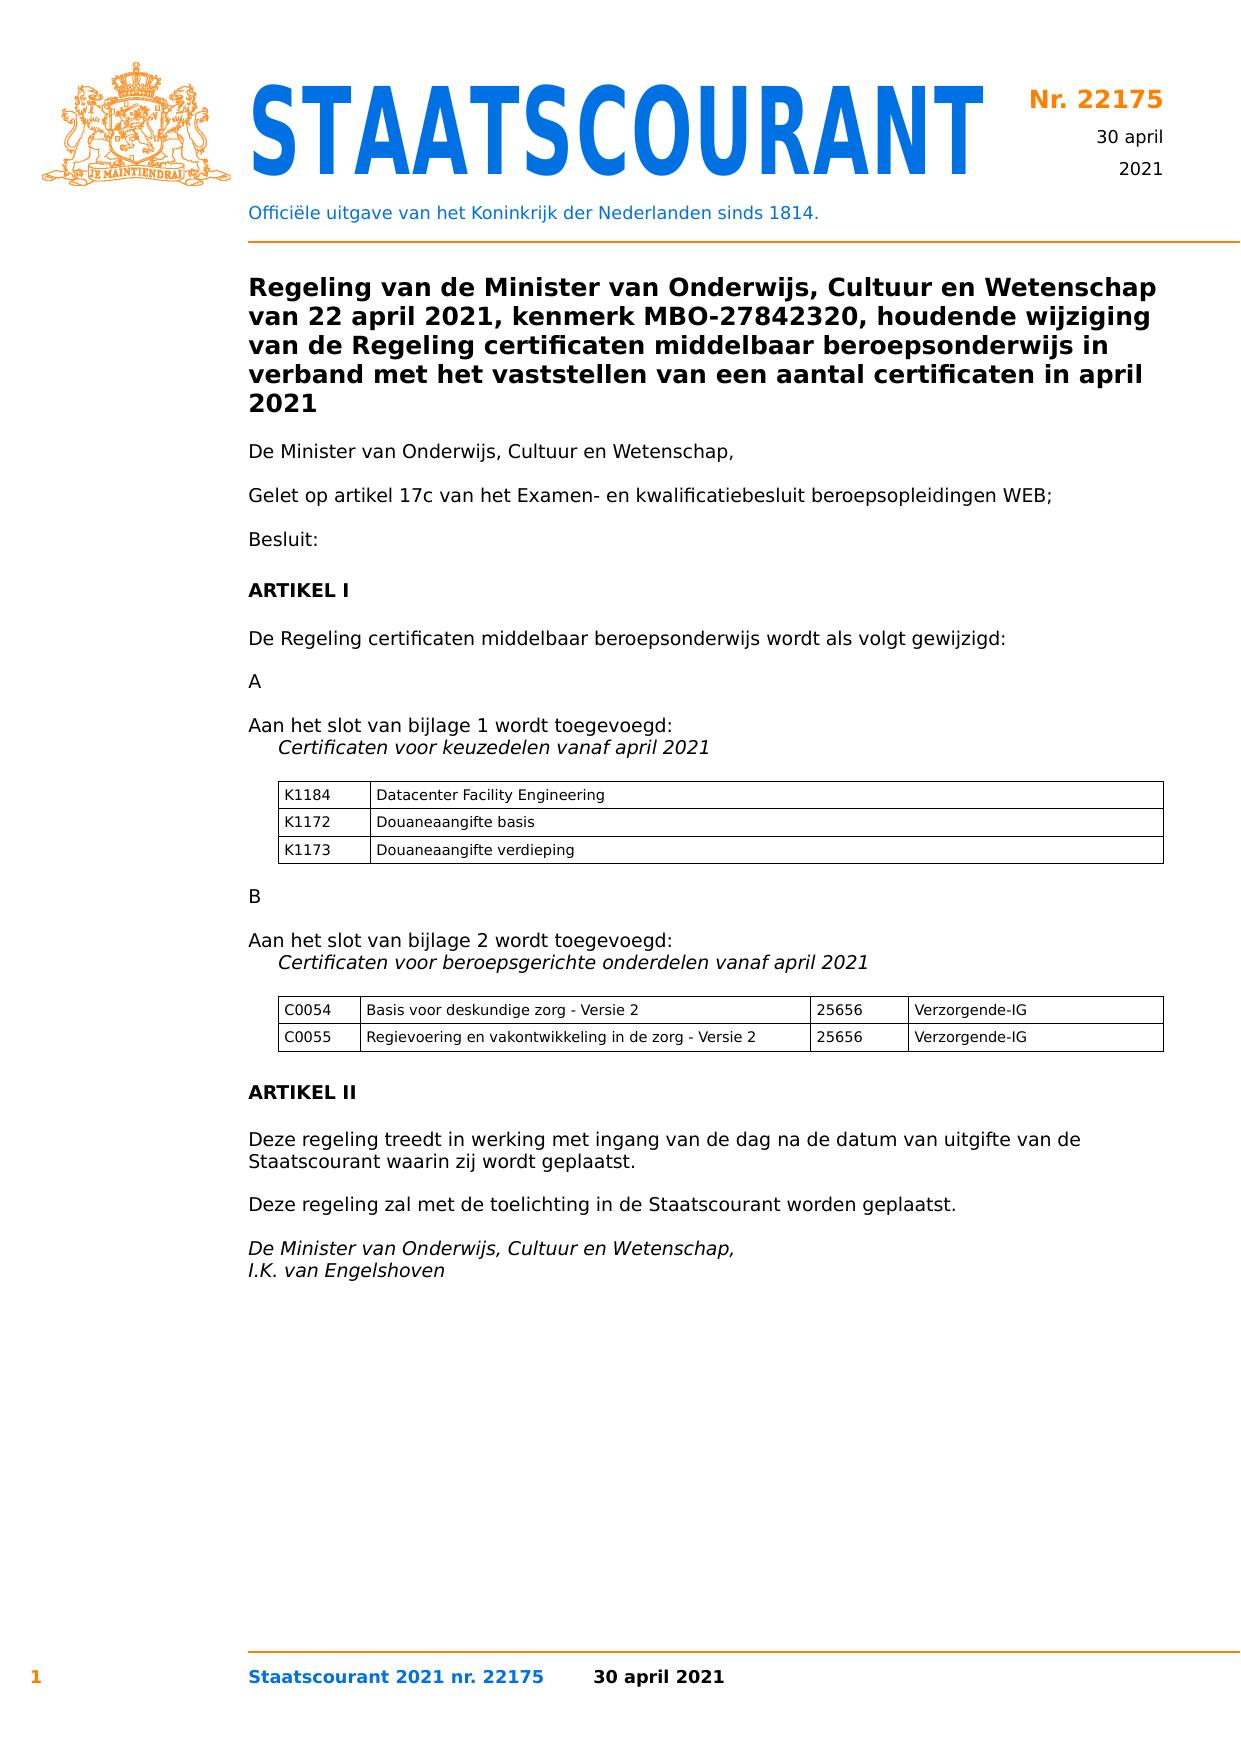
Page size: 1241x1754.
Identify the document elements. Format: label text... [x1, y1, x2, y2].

table_header Nr. 22175 [998, 62, 1240, 121]
text Certificaten voor beroepsgerichte onderdelen vanaf april 2021 [278, 952, 1163, 974]
table_cell C0055 [279, 1024, 360, 1051]
picture [41, 62, 231, 186]
table_cell 2021 [998, 153, 1240, 203]
text De Regeling certificaten middelbaar beroepsonderwijs wordt als volgt gewijzigd: [248, 627, 1163, 649]
table_cell K1172 [279, 809, 370, 836]
subtitle ARTIKEL I [248, 580, 1163, 602]
table_header Basis voor deskundige zorg - Versie 2 [361, 997, 810, 1023]
text A [248, 671, 1163, 693]
text Besluit: [248, 528, 1163, 550]
text Aan het slot van bijlage 2 wordt toegevoegd: [248, 930, 1163, 952]
table_header Datacenter Facility Engineering [371, 782, 1163, 808]
table_header Verzorgende-IG [909, 997, 1163, 1023]
table_header 25656 [811, 997, 908, 1023]
table_header C0054 [279, 997, 360, 1023]
text Aan het slot van bijlage 1 wordt toegevoegd: [248, 715, 1163, 737]
table_cell 30 april [998, 121, 1240, 153]
text Certificaten voor keuzedelen vanaf april 2021 [278, 737, 1163, 759]
text Gelet op artikel 17c van het Examen- en kwalificatiebesluit beroepsopleidingen WEB; [248, 484, 1163, 507]
table_cell Verzorgende-IG [909, 1024, 1163, 1051]
table_cell Regievoering en vakontwikkeling in de zorg - Versie 2 [361, 1024, 810, 1051]
table_header K1184 [279, 782, 370, 808]
subtitle Regeling van de Minister van Onderwijs, Cultuur en Wetenschap van 22 april 2021, kenmerk MBO-27842320, houdende wijziging van de Regeling certificaten middelbaar beroepsonderwijs in verband met het vaststellen van een aantal certificaten in april 2021 [248, 273, 1163, 419]
subtitle ARTIKEL II [248, 1082, 1163, 1103]
table_header STAATSCOURANT [248, 62, 998, 203]
table_header [25, 62, 248, 241]
table_cell K1173 [279, 837, 370, 863]
table_cell 25656 [811, 1024, 908, 1051]
table_cell Douaneaangifte basis [371, 809, 1163, 836]
table_cell Douaneaangifte verdieping [371, 837, 1163, 863]
text De Minister van Onderwijs, Cultuur en Wetenschap, I.K. van Engelshoven [248, 1238, 1163, 1282]
text De Minister van Onderwijs, Cultuur en Wetenschap, [248, 441, 1163, 463]
text B [248, 886, 1163, 908]
text Deze regeling treedt in werking met ingang van de dag na de datum van uitgifte van de Staatscourant waarin zij wordt geplaatst. [248, 1128, 1163, 1172]
table_cell Officiële uitgave van het Koninkrijk der Nederlanden sinds 1814. [248, 203, 1240, 241]
text Deze regeling zal met de toelichting in de Staatscourant worden geplaatst. [248, 1194, 1163, 1216]
